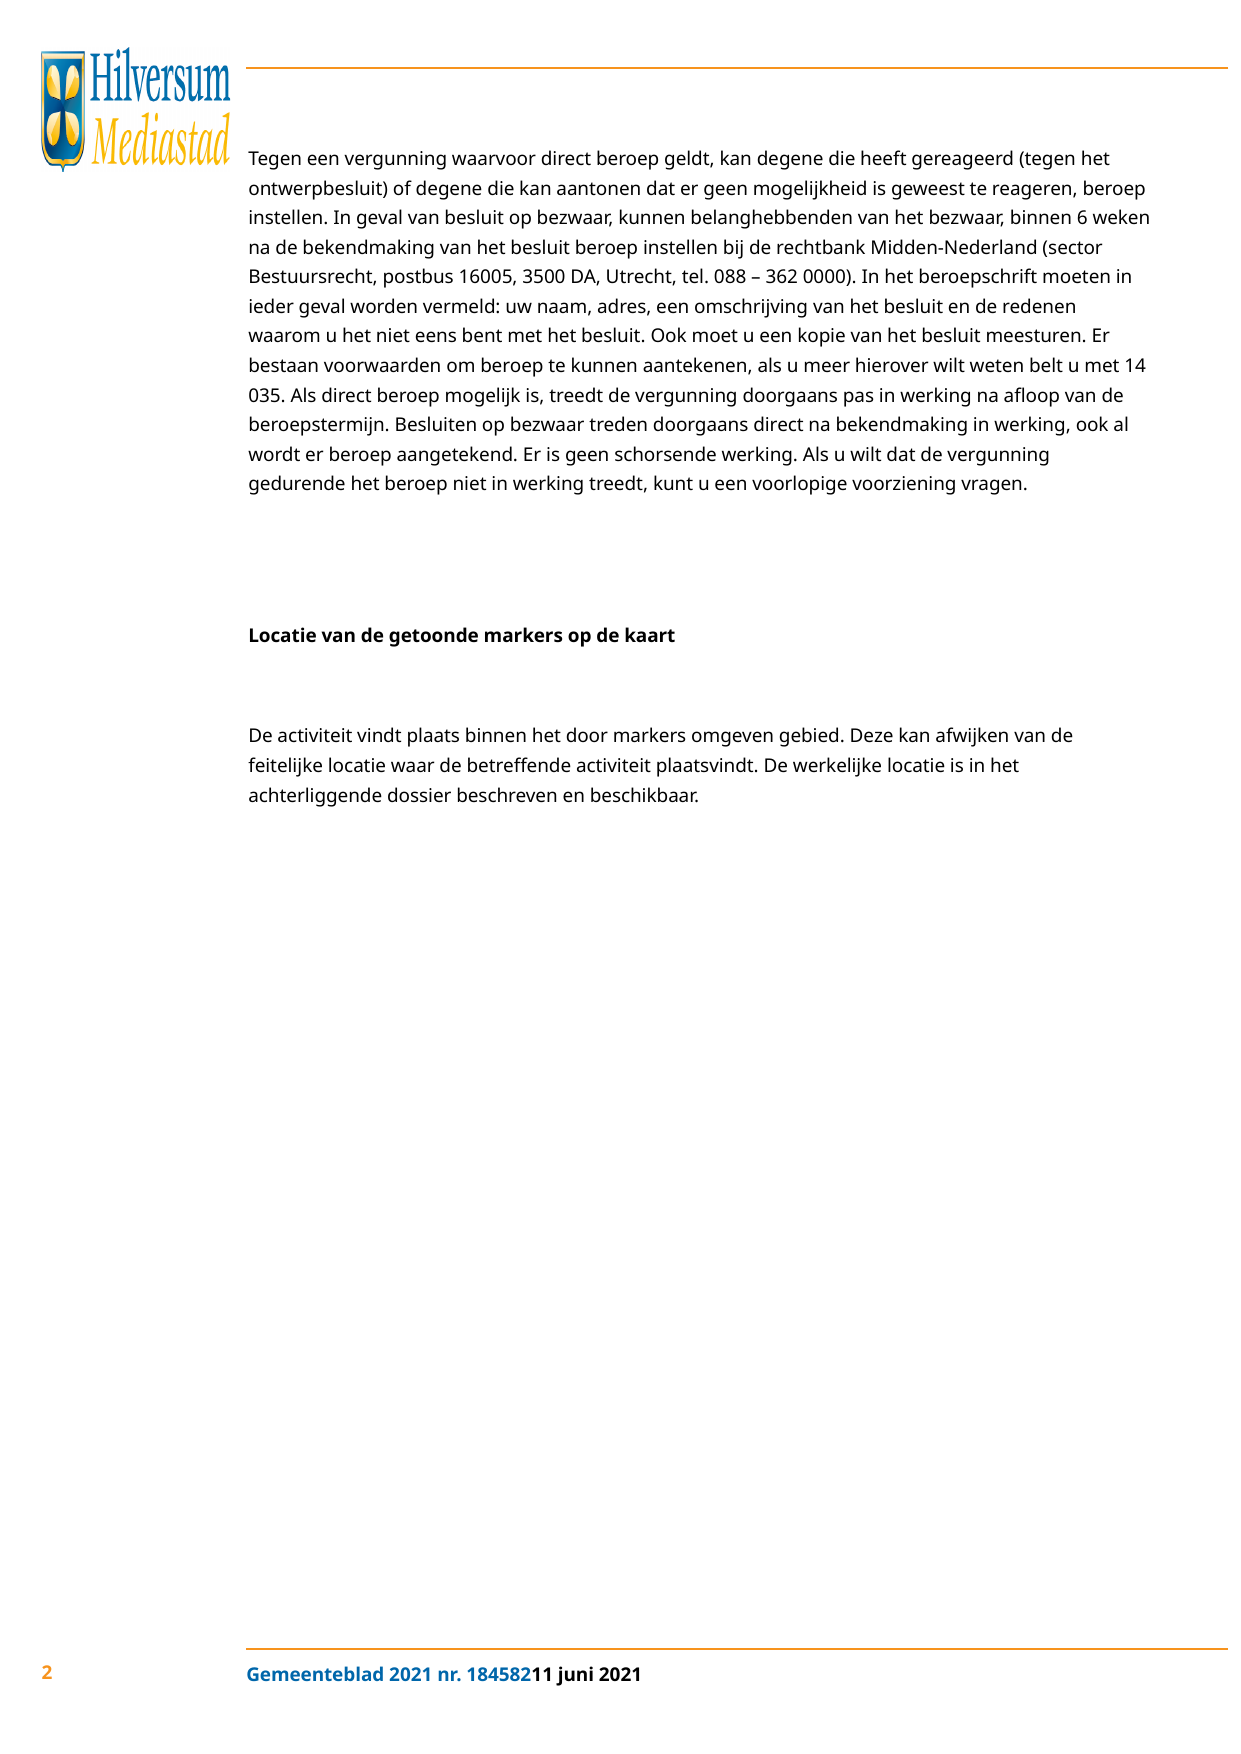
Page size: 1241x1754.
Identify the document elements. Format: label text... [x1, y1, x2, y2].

picture [41, 47, 231, 172]
text Tegen een vergunning waarvoor direct beroep geldt, kan degene die heeft gereageerd (tegen het ontwerpbesluit) of degene die kan aantonen dat er geen mogelijkheid is geweest te reageren, beroep instellen. In geval van besluit op bezwaar, kunnen belanghebbenden van het bezwaar, binnen 6 weken na de bekendmaking van het besluit beroep instellen bij de rechtbank Midden-Nederland (sector Bestuursrecht, postbus 16005, 3500 DA, Utrecht, tel. 088 – 362 0000). In het beroepschrift moeten in ieder geval worden vermeld: uw naam, adres, een omschrijving van het besluit en de redenen waarom u het niet eens bent met het besluit. Ook moet u een kopie van het besluit meesturen. Er bestaan voorwaarden om beroep te kunnen aantekenen, als u meer hierover wilt weten belt u met 14 035. Als direct beroep mogelijk is, treedt de vergunning doorgaans pas in werking na afloop van de beroepstermijn. Besluiten op bezwaar treden doorgaans direct na bekendmaking in werking, ook al wordt er beroep aangetekend. Er is geen schorsende werking. Als u wilt dat de vergunning gedurende het beroep niet in werking treedt, kunt u een voorlopige voorziening vragen. [248, 145, 1152, 496]
text De activiteit vindt plaats binnen het door markers omgeven gebied. Deze kan afwijken van de feitelijke locatie waar de betreffende activiteit plaatsvindt. De werkelijke locatie is in het achterliggende dossier beschreven en beschikbaar. [248, 723, 1152, 808]
text Locatie van de getoonde markers op de kaart [248, 622, 1152, 648]
